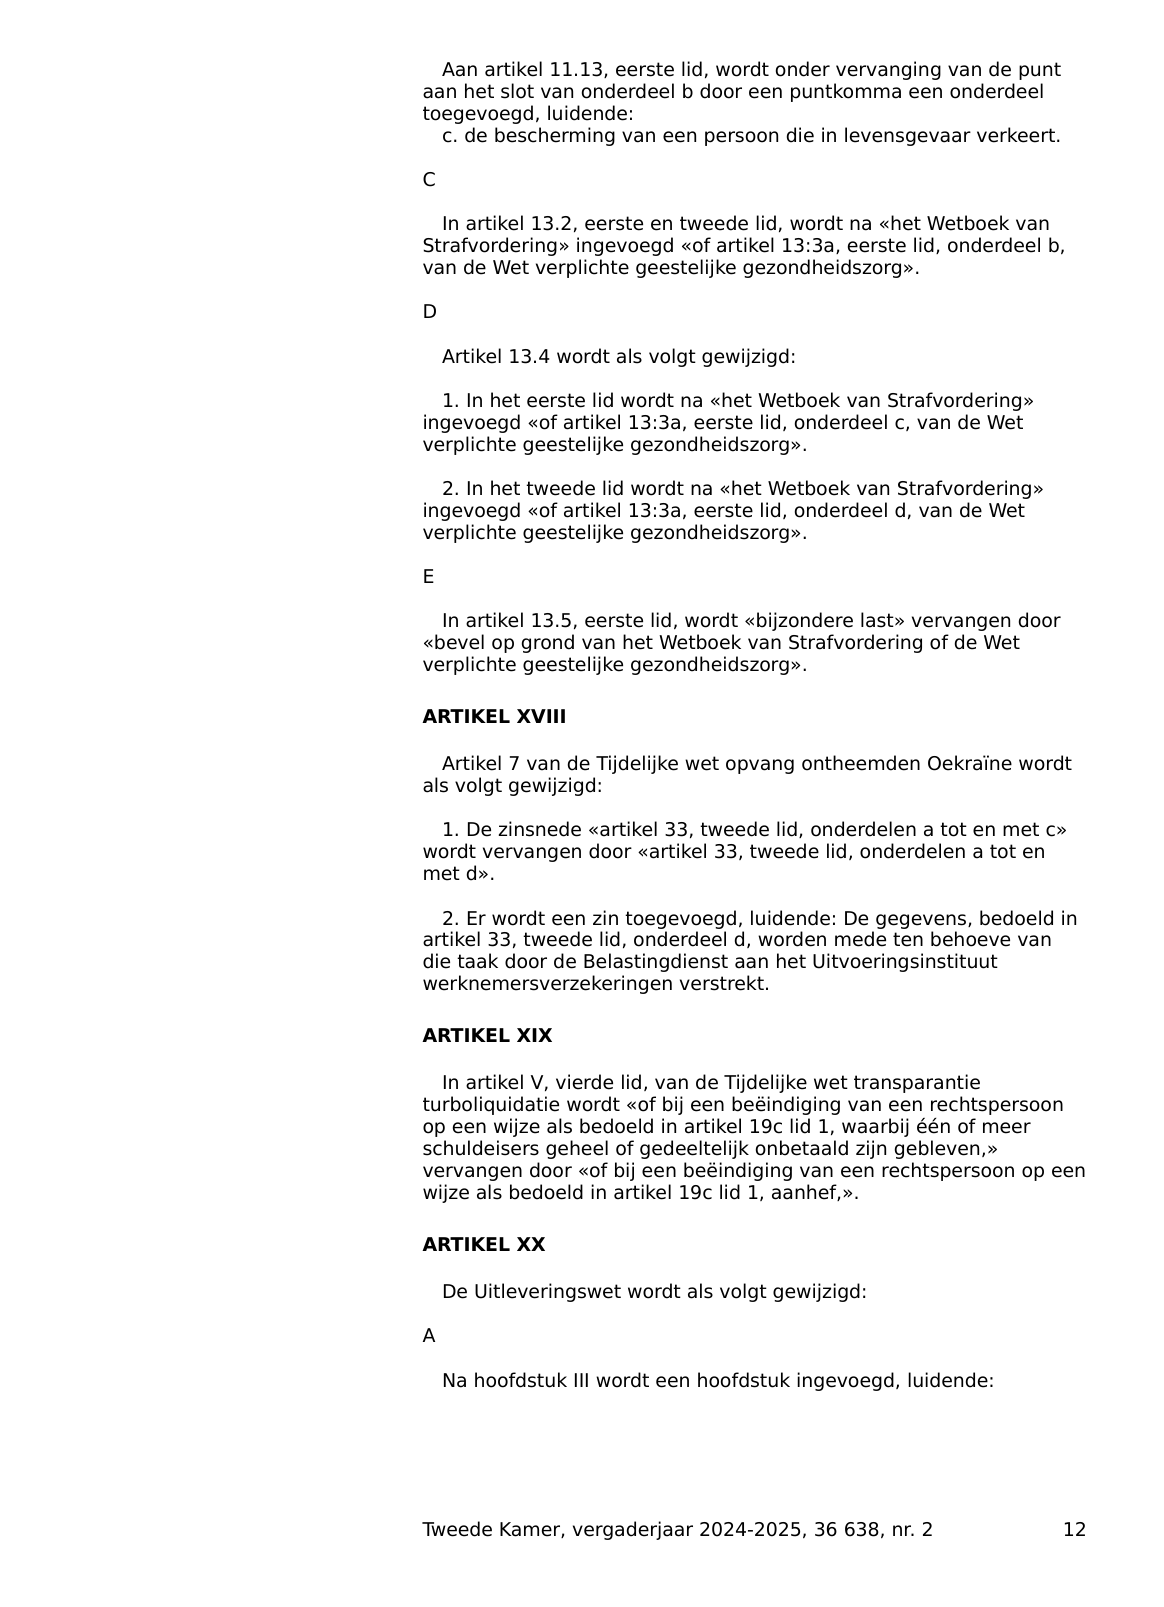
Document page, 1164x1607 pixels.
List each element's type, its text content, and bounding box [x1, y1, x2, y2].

text 1. In het eerste lid wordt na «het Wetboek van Strafvordering» ingevoegd «of artikel 13:3a, eerste lid, onderdeel c, van de Wet verplichte geestelijke gezondheidszorg». [422, 390, 1087, 456]
text E [422, 566, 1087, 588]
text De Uitleveringswet wordt als volgt gewijzigd: [422, 1281, 1087, 1303]
text D [422, 301, 1087, 323]
text C [422, 169, 1087, 191]
text c. de bescherming van een persoon die in levensgevaar verkeert. [422, 125, 1087, 147]
text Aan artikel 11.13, eerste lid, wordt onder vervanging van de punt aan het slot van onderdeel b door een puntkomma een onderdeel toegevoegd, luidende: [422, 59, 1087, 125]
text In artikel 13.5, eerste lid, wordt «bijzondere last» vervangen door «bevel op grond van het Wetboek van Strafvordering of de Wet verplichte geestelijke gezondheidszorg». [422, 610, 1087, 676]
text 1. De zinsnede «artikel 33, tweede lid, onderdelen a tot en met c» wordt vervangen door «artikel 33, tweede lid, onderdelen a tot en met d». [422, 819, 1087, 885]
text Artikel 13.4 wordt als volgt gewijzigd: [422, 346, 1087, 368]
text 2. In het tweede lid wordt na «het Wetboek van Strafvordering» ingevoegd «of artikel 13:3a, eerste lid, onderdeel d, van de Wet verplichte geestelijke gezondheidszorg». [422, 478, 1087, 544]
text In artikel 13.2, eerste en tweede lid, wordt na «het Wetboek van Strafvordering» ingevoegd «of artikel 13:3a, eerste lid, onderdeel b, van de Wet verplichte geestelijke gezondheidszorg». [422, 213, 1087, 279]
text In artikel V, vierde lid, van de Tijdelijke wet transparantie turboliquidatie wordt «of bij een beëindiging van een rechtspersoon op een wijze als bedoeld in artikel 19c lid 1, waarbij één of meer schuldeisers geheel of gedeeltelijk onbetaald zijn gebleven,» vervangen door «of bij een beëindiging van een rechtspersoon op een wijze als bedoeld in artikel 19c lid 1, aanhef,». [422, 1072, 1087, 1204]
subtitle ARTIKEL XX [422, 1234, 1087, 1256]
subtitle ARTIKEL XVIII [422, 706, 1087, 728]
text Artikel 7 van de Tijdelijke wet opvang ontheemden Oekraïne wordt als volgt gewijzigd: [422, 753, 1087, 797]
text A [422, 1325, 1087, 1347]
text Na hoofdstuk III wordt een hoofdstuk ingevoegd, luidende: [422, 1369, 1087, 1391]
subtitle ARTIKEL XIX [422, 1025, 1087, 1047]
text 2. Er wordt een zin toegevoegd, luidende: De gegevens, bedoeld in artikel 33, tweede lid, onderdeel d, worden mede ten behoeve van die taak door de Belastingdienst aan het Uitvoeringsinstituut werknemersverzekeringen verstrekt. [422, 907, 1087, 995]
